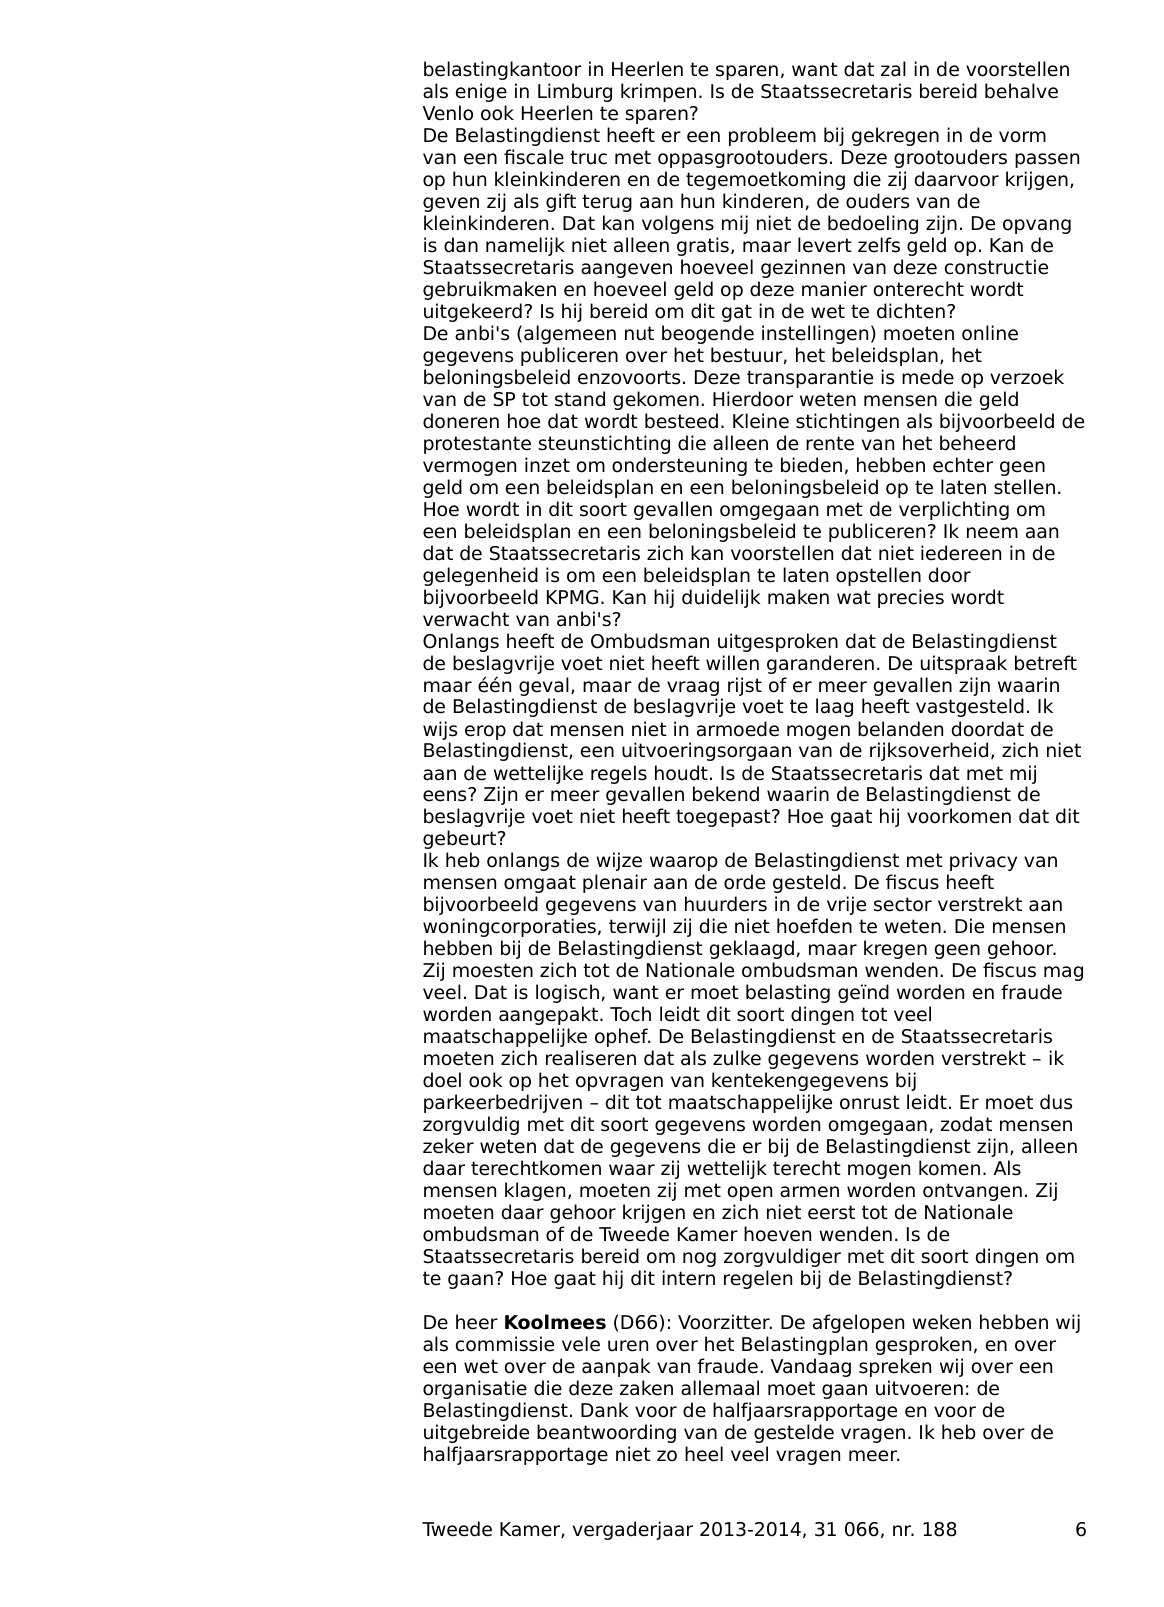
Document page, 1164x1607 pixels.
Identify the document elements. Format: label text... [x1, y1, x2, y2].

text Onlangs heeft de Ombudsman uitgesproken dat de Belastingdienst de beslagvrije voet niet heeft willen garanderen. De uitspraak betreft maar één geval, maar de vraag rijst of er meer gevallen zijn waarin de Belastingdienst de beslagvrije voet te laag heeft vastgesteld. Ik wijs erop dat mensen niet in armoede mogen belanden doordat de Belastingdienst, een uitvoeringsorgaan van de rijksoverheid, zich niet aan de wettelijke regels houdt. Is de Staatssecretaris dat met mij eens? Zijn er meer gevallen bekend waarin de Belastingdienst de beslagvrije voet niet heeft toegepast? Hoe gaat hij voorkomen dat dit gebeurt? [422, 631, 1087, 850]
text De anbi's (algemeen nut beogende instellingen) moeten online gegevens publiceren over het bestuur, het beleidsplan, het beloningsbeleid enzovoorts. Deze transparantie is mede op verzoek van de SP tot stand gekomen. Hierdoor weten mensen die geld doneren hoe dat wordt besteed. Kleine stichtingen als bijvoorbeeld de protestante steunstichting die alleen de rente van het beheerd vermogen inzet om ondersteuning te bieden, hebben echter geen geld om een beleidsplan en een beloningsbeleid op te laten stellen. Hoe wordt in dit soort gevallen omgegaan met de verplichting om een beleidsplan en een beloningsbeleid te publiceren? Ik neem aan dat de Staatssecretaris zich kan voorstellen dat niet iedereen in de gelegenheid is om een beleidsplan te laten opstellen door bijvoorbeeld KPMG. Kan hij duidelijk maken wat precies wordt verwacht van anbi's? [422, 323, 1087, 631]
text Ik heb onlangs de wijze waarop de Belastingdienst met privacy van mensen omgaat plenair aan de orde gesteld. De fiscus heeft bijvoorbeeld gegevens van huurders in de vrije sector verstrekt aan woningcorporaties, terwijl zij die niet hoefden te weten. Die mensen hebben bij de Belastingdienst geklaagd, maar kregen geen gehoor. Zij moesten zich tot de Nationale ombudsman wenden. De fiscus mag veel. Dat is logisch, want er moet belasting geïnd worden en fraude worden aangepakt. Toch leidt dit soort dingen tot veel maatschappelijke ophef. De Belastingdienst en de Staatssecretaris moeten zich realiseren dat als zulke gegevens worden verstrekt – ik doel ook op het opvragen van kentekengegevens bij parkeerbedrijven – dit tot maatschappelijke onrust leidt. Er moet dus zorgvuldig met dit soort gegevens worden omgegaan, zodat mensen zeker weten dat de gegevens die er bij de Belastingdienst zijn, alleen daar terechtkomen waar zij wettelijk terecht mogen komen. Als mensen klagen, moeten zij met open armen worden ontvangen. Zij moeten daar gehoor krijgen en zich niet eerst tot de Nationale ombudsman of de Tweede Kamer hoeven wenden. Is de Staatssecretaris bereid om nog zorgvuldiger met dit soort dingen om te gaan? Hoe gaat hij dit intern regelen bij de Belastingdienst? [422, 850, 1087, 1290]
text belastingkantoor in Heerlen te sparen, want dat zal in de voorstellen als enige in Limburg krimpen. Is de Staatssecretaris bereid behalve Venlo ook Heerlen te sparen? [422, 59, 1087, 125]
text De heer Koolmees (D66): Voorzitter. De afgelopen weken hebben wij als commissie vele uren over het Belastingplan gesproken, en over een wet over de aanpak van fraude. Vandaag spreken wij over een organisatie die deze zaken allemaal moet gaan uitvoeren: de Belastingdienst. Dank voor de halfjaarsrapportage en voor de uitgebreide beantwoording van de gestelde vragen. Ik heb over de halfjaarsrapportage niet zo heel veel vragen meer. [422, 1312, 1087, 1466]
text De Belastingdienst heeft er een probleem bij gekregen in de vorm van een fiscale truc met oppasgrootouders. Deze grootouders passen op hun kleinkinderen en de tegemoetkoming die zij daarvoor krijgen, geven zij als gift terug aan hun kinderen, de ouders van de kleinkinderen. Dat kan volgens mij niet de bedoeling zijn. De opvang is dan namelijk niet alleen gratis, maar levert zelfs geld op. Kan de Staatssecretaris aangeven hoeveel gezinnen van deze constructie gebruikmaken en hoeveel geld op deze manier onterecht wordt uitgekeerd? Is hij bereid om dit gat in de wet te dichten? [422, 125, 1087, 323]
